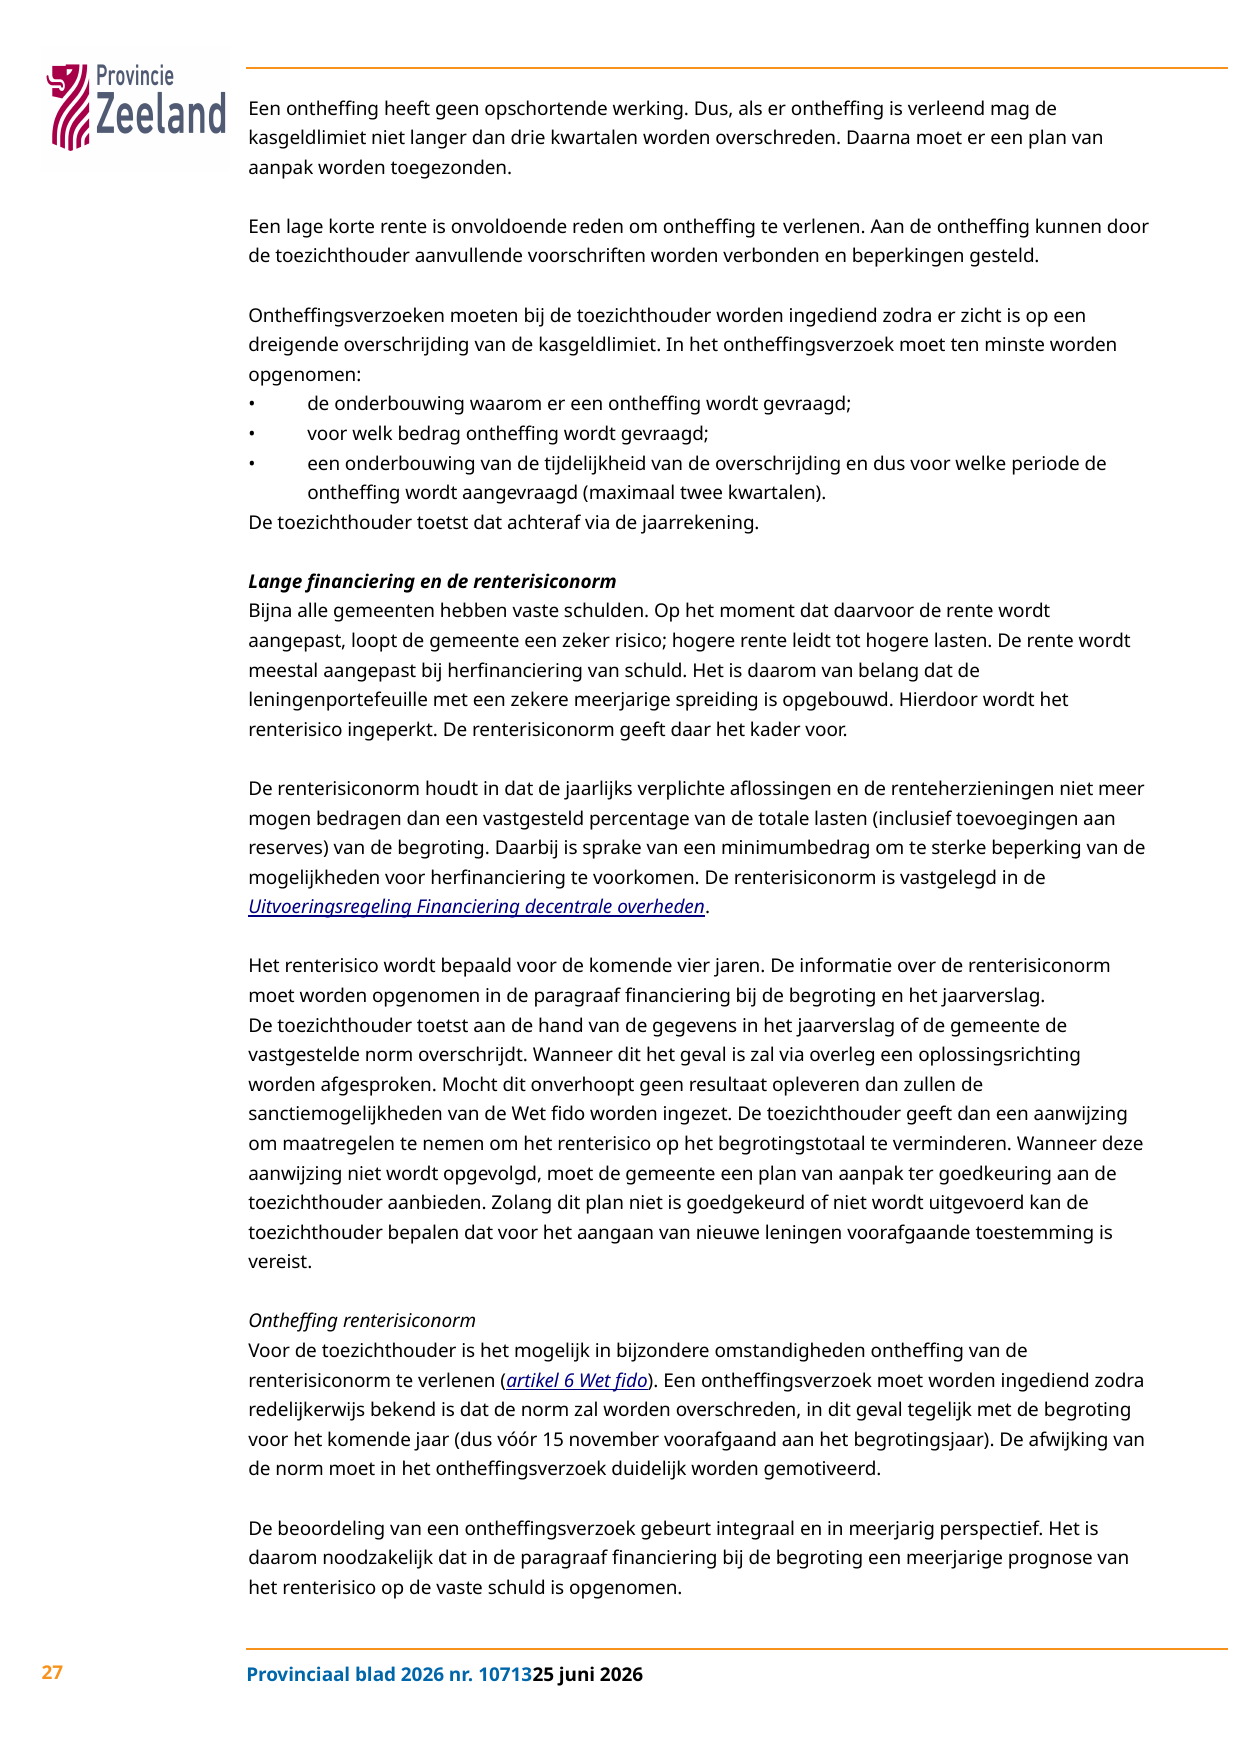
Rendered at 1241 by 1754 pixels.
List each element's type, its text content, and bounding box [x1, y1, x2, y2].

text Bijna alle gemeenten hebben vaste schulden. Op het moment dat daarvoor de rente wordt aangepast, loopt de gemeente een zeker risico; hogere rente leidt tot hogere lasten. De rente wordt meestal aangepast bij herfinanciering van schuld. Het is daarom van belang dat de leningenportefeuille met een zekere meerjarige spreiding is opgebouwd. Hierdoor wordt het renterisico ingeperkt. De renterisiconorm geeft daar het kader voor. [248, 598, 1152, 742]
text Voor de toezichthouder is het mogelijk in bijzondere omstandigheden ontheffing van de renterisiconorm te verlenen (artikel 6 Wet fido). Een ontheffingsverzoek moet worden ingediend zodra redelijkerwijs bekend is dat de norm zal worden overschreden, in dit geval tegelijk met de begroting voor het komende jaar (dus vóór 15 november voorafgaand aan het begrotingsjaar). De afwijking van de norm moet in het ontheffingsverzoek duidelijk worden gemotiveerd. [248, 1337, 1152, 1481]
list de onderbouwing waarom er een ontheffing wordt gevraagd; [248, 391, 1152, 416]
text De beoordeling van een ontheffingsverzoek gebeurt integraal en in meerjarig perspectief. Het is daarom noodzakelijk dat in de paragraaf financiering bij de begroting een meerjarige prognose van het renterisico op de vaste schuld is opgenomen. [248, 1515, 1152, 1600]
picture [41, 47, 231, 172]
text Een ontheffing heeft geen opschortende werking. Dus, als er ontheffing is verleend mag de kasgeldlimiet niet langer dan drie kwartalen worden overschreden. Daarna moet er een plan van aanpak worden toegezonden. [248, 95, 1152, 180]
list een onderbouwing van de tijdelijkheid van de overschrijding en dus voor welke periode de ontheffing wordt aangevraagd (maximaal twee kwartalen). [248, 450, 1152, 505]
text Lange financiering en de renterisiconorm [248, 568, 1152, 594]
text Het renterisico wordt bepaald voor de komende vier jaren. De informatie over de renterisiconorm moet worden opgenomen in de paragraaf financiering bij de begroting en het jaarverslag. [248, 953, 1152, 1008]
text Een lage korte rente is onvoldoende reden om ontheffing te verlenen. Aan de ontheffing kunnen door de toezichthouder aanvullende voorschriften worden verbonden en beperkingen gesteld. [248, 213, 1152, 268]
text De toezichthouder toetst dat achteraf via de jaarrekening. [248, 509, 1152, 535]
text Ontheffingsverzoeken moeten bij de toezichthouder worden ingediend zodra er zicht is op een dreigende overschrijding van de kasgeldlimiet. In het ontheffingsverzoek moet ten minste worden opgenomen: [248, 302, 1152, 387]
text De renterisiconorm houdt in dat de jaarlijks verplichte aflossingen en de renteherzieningen niet meer mogen bedragen dan een vastgesteld percentage van de totale lasten (inclusief toevoegingen aan reserves) van de begroting. Daarbij is sprake van een minimumbedrag om te sterke beperking van de mogelijkheden voor herfinanciering te voorkomen. De renterisiconorm is vastgelegd in de Uitvoeringsregeling Financiering decentrale overheden. [248, 775, 1152, 919]
text Ontheffing renterisiconorm [248, 1308, 1152, 1333]
list voor welk bedrag ontheffing wordt gevraagd; [248, 420, 1152, 446]
text De toezichthouder toetst aan de hand van de gegevens in het jaarverslag of de gemeente de vastgestelde norm overschrijdt. Wanneer dit het geval is zal via overleg een oplossingsrichting worden afgesproken. Mocht dit onverhoopt geen resultaat opleveren dan zullen de sanctiemogelijkheden van de Wet fido worden ingezet. De toezichthouder geeft dan een aanwijzing om maatregelen te nemen om het renterisico op het begrotingstotaal te verminderen. Wanneer deze aanwijzing niet wordt opgevolgd, moet de gemeente een plan van aanpak ter goedkeuring aan de toezichthouder aanbieden. Zolang dit plan niet is goedgekeurd of niet wordt uitgevoerd kan de toezichthouder bepalen dat voor het aangaan van nieuwe leningen voorafgaande toestemming is vereist. [248, 1012, 1152, 1274]
